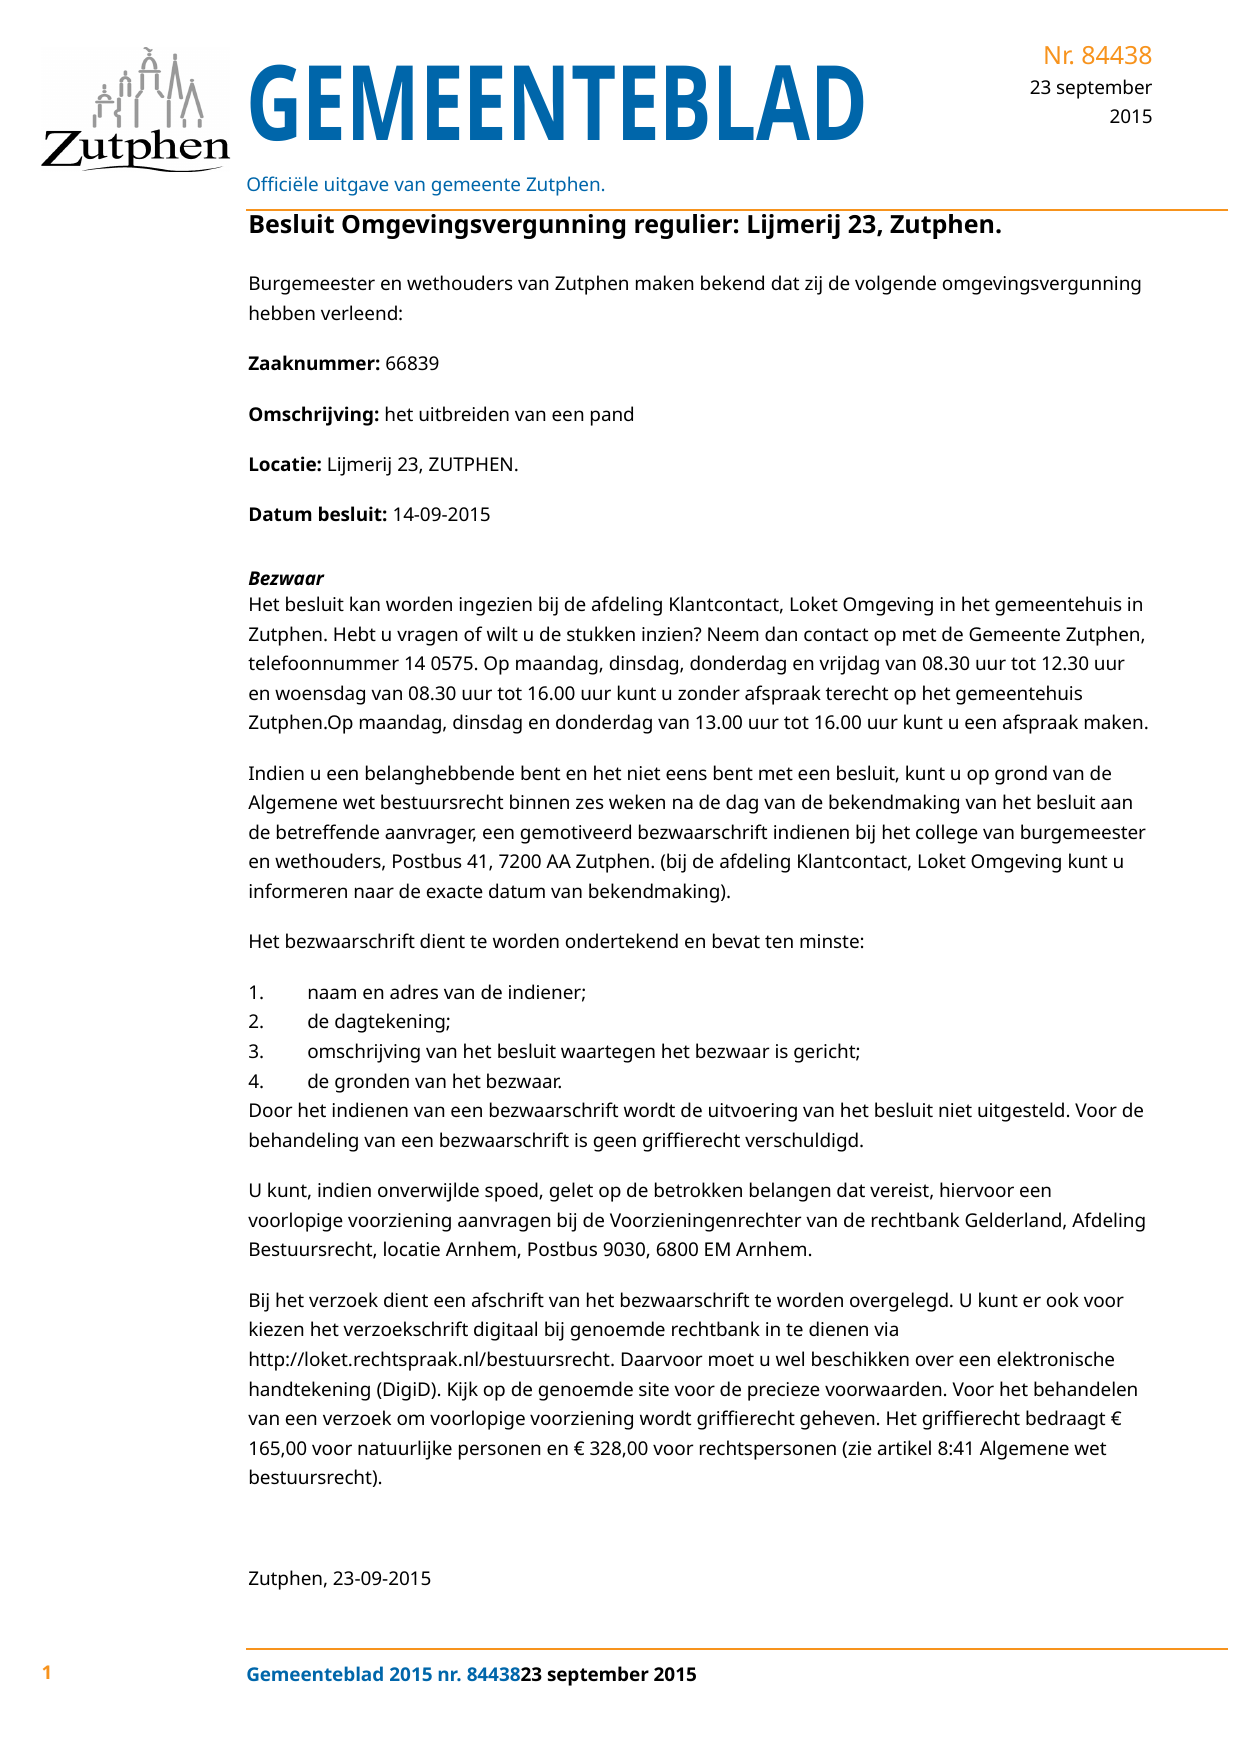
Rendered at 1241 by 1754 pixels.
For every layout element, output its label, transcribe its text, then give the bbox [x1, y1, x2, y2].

text Zutphen, 23-09-2015 [248, 1565, 1152, 1591]
text U kunt, indien onverwijlde spoed, gelet op de betrokken belangen dat vereist, hiervoor een voorlopige voorziening aanvragen bij de Voorzieningenrechter van de rechtbank Gelderland, Afdeling Bestuursrecht, locatie Arnhem, Postbus 9030, 6800 EM Arnhem. [248, 1177, 1152, 1262]
picture [41, 47, 231, 172]
text Bij het verzoek dient een afschrift van het bezwaarschrift te worden overgelegd. U kunt er ook voor kiezen het verzoekschrift digitaal bij genoemde rechtbank in te dienen via http://loket.rechtspraak.nl/bestuursrecht. Daarvoor moet u wel beschikken over een elektronische handtekening (DigiD). Kijk op de genoemde site voor de precieze voorwaarden. Voor het behandelen van een verzoek om voorlopige voorziening wordt griffierecht geheven. Het griffierecht bedraagt € 165,00 voor natuurlijke personen en € 328,00 voor rechtspersonen (zie artikel 8:41 Algemene wet bestuursrecht). [248, 1287, 1152, 1490]
text Datum besluit: 14-09-2015 [248, 502, 1152, 527]
text Burgemeester en wethouders van Zutphen maken bekend dat zij de volgende omgevingsvergunning hebben verleend: [248, 270, 1152, 326]
text Besluit Omgevingsvergunning regulier: Lijmerij 23, Zutphen. [248, 211, 1152, 241]
text Het bezwaarschrift dient te worden ondertekend en bevat ten minste: [248, 929, 1152, 954]
text Het besluit kan worden ingezien bij de afdeling Klantcontact, Loket Omgeving in het gemeentehuis in Zutphen. Hebt u vragen of wilt u de stukken inzien? Neem dan contact op met de Gemeente Zutphen, telefoonnummer 14 0575. Op maandag, dinsdag, donderdag en vrijdag van 08.30 uur tot 12.30 uur en woensdag van 08.30 uur tot 16.00 uur kunt u zonder afspraak terecht op het gemeentehuis Zutphen.Op maandag, dinsdag en donderdag van 13.00 uur tot 16.00 uur kunt u een afspraak maken. [248, 591, 1152, 735]
list de dagtekening; [248, 1009, 1152, 1034]
text Zaaknummer: 66839 [248, 350, 1152, 376]
text Indien u een belanghebbende bent en het niet eens bent met een besluit, kunt u op grond van de Algemene wet bestuursrecht binnen zes weken na de dag van de bekendmaking van het besluit aan de betreffende aanvrager, een gemotiveerd bezwaarschrift indienen bij het college van burgemeester en wethouders, Postbus 41, 7200 AA Zutphen. (bij de afdeling Klantcontact, Loket Omgeving kunt u informeren naar de exacte datum van bekendmaking). [248, 760, 1152, 904]
list naam en adres van de indiener; [248, 979, 1152, 1005]
text Bezwaar [248, 566, 1152, 591]
list omschrijving van het besluit waartegen het bezwaar is gericht; [248, 1038, 1152, 1064]
text Omschrijving: het uitbreiden van een pand [248, 401, 1152, 426]
text Locatie: Lijmerij 23, ZUTPHEN. [248, 451, 1152, 477]
list de gronden van het bezwaar. [248, 1068, 1152, 1094]
text Door het indienen van een bezwaarschrift wordt de uitvoering van het besluit niet uitgesteld. Voor de behandeling van een bezwaarschrift is geen griffierecht verschuldigd. [248, 1097, 1152, 1153]
